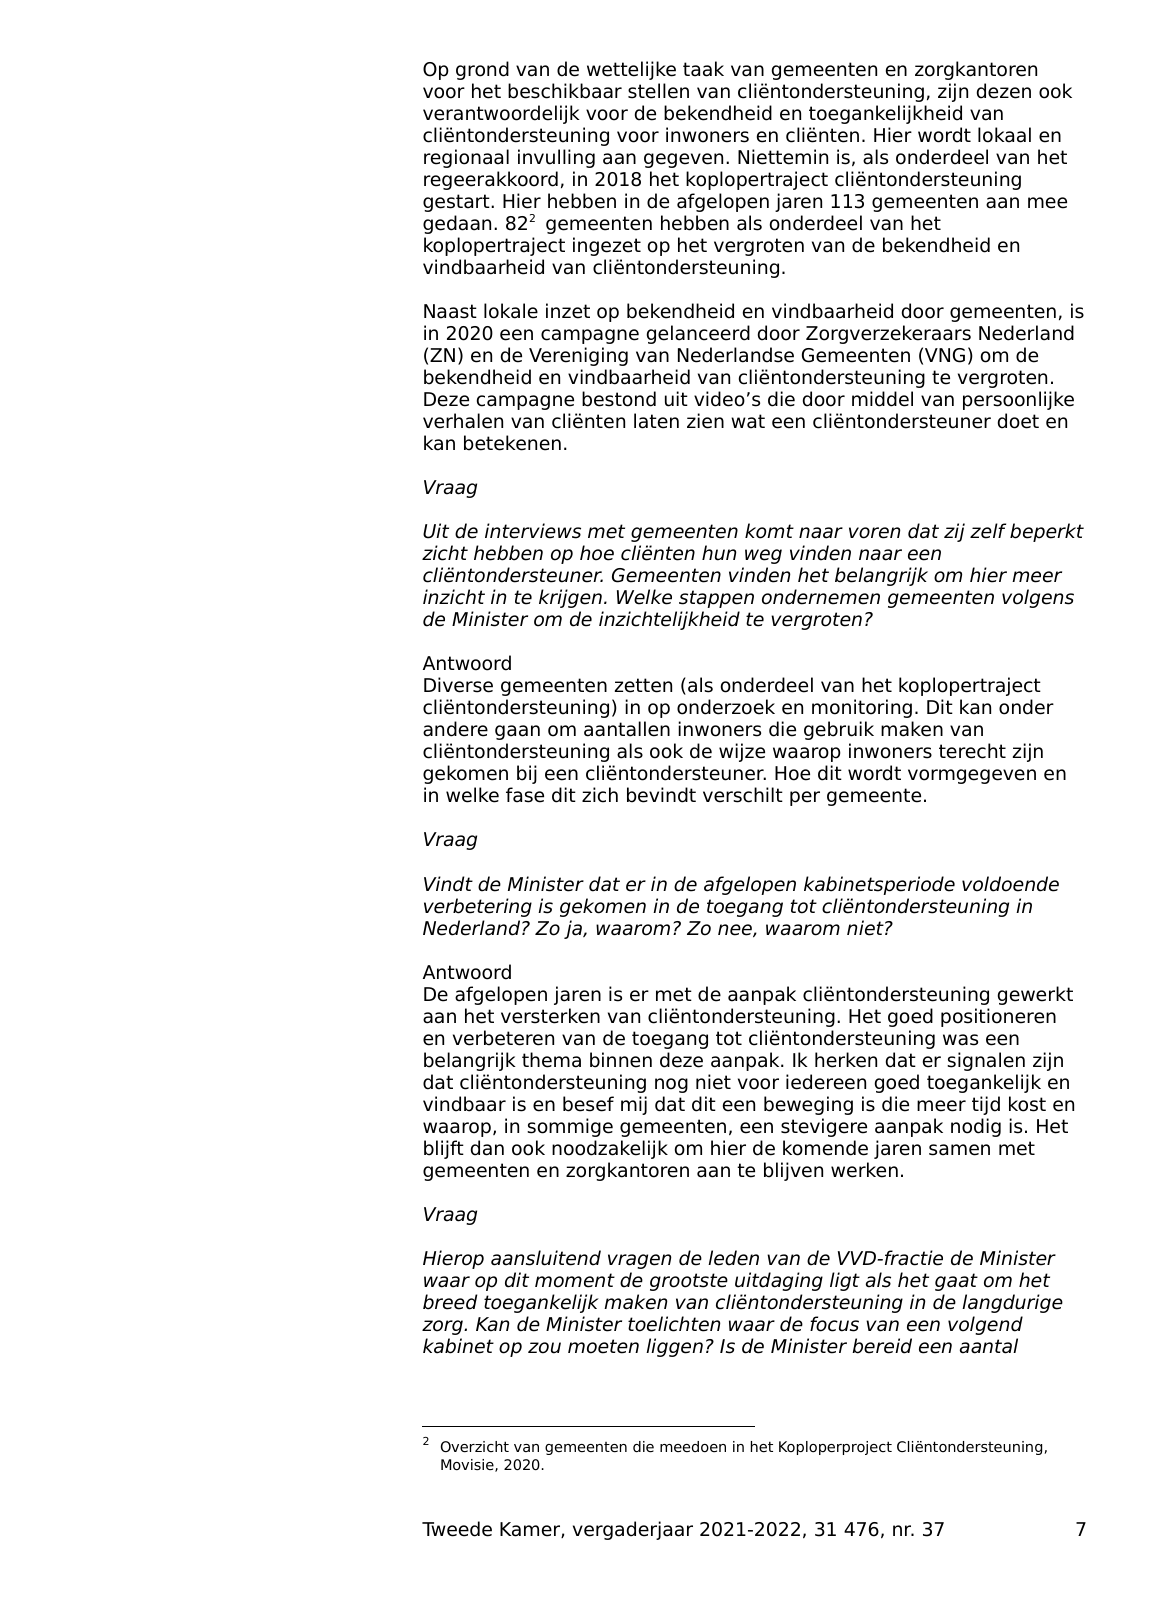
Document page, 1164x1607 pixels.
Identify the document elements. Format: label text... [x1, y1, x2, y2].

text Diverse gemeenten zetten (als onderdeel van het koplopertraject cliëntondersteuning) in op onderzoek en monitoring. Dit kan onder andere gaan om aantallen inwoners die gebruik maken van cliëntondersteuning als ook de wijze waarop inwoners terecht zijn gekomen bij een cliëntondersteuner. Hoe dit wordt vormgegeven en in welke fase dit zich bevindt verschilt per gemeente. [422, 675, 1087, 807]
text Antwoord [422, 653, 1087, 675]
text Naast lokale inzet op bekendheid en vindbaarheid door gemeenten, is in 2020 een campagne gelanceerd door Zorgverzekeraars Nederland (ZN) en de Vereniging van Nederlandse Gemeenten (VNG) om de bekendheid en vindbaarheid van cliëntondersteuning te vergroten. Deze campagne bestond uit video’s die door middel van persoonlijke verhalen van cliënten laten zien wat een cliëntondersteuner doet en kan betekenen. [422, 301, 1087, 455]
text Op grond van de wettelijke taak van gemeenten en zorgkantoren voor het beschikbaar stellen van cliëntondersteuning, zijn dezen ook verantwoordelijk voor de bekendheid en toegankelijkheid van cliëntondersteuning voor inwoners en cliënten. Hier wordt lokaal en regionaal invulling aan gegeven. Niettemin is, als onderdeel van het regeerakkoord, in 2018 het koplopertraject cliëntondersteuning gestart. Hier hebben in de afgelopen jaren 113 gemeenten aan mee gedaan. 82 gemeenten hebben als onderdeel van het koplopertraject ingezet op het vergroten van de bekendheid en vindbaarheid van cliëntondersteuning. [422, 59, 1087, 279]
text Overzicht van gemeenten die meedoen in het Koploperproject Cliëntondersteuning, Movisie, 2020. [422, 1435, 1087, 1474]
text Antwoord [422, 962, 1087, 984]
subtitle Vraag [422, 829, 1087, 851]
text Vindt de Minister dat er in de afgelopen kabinetsperiode voldoende verbetering is gekomen in de toegang tot cliëntondersteuning in Nederland? Zo ja, waarom? Zo nee, waarom niet? [422, 873, 1087, 939]
subtitle Vraag [422, 477, 1087, 499]
text Uit de interviews met gemeenten komt naar voren dat zij zelf beperkt zicht hebben op hoe cliënten hun weg vinden naar een cliëntondersteuner. Gemeenten vinden het belangrijk om hier meer inzicht in te krijgen. Welke stappen ondernemen gemeenten volgens de Minister om de inzichtelijkheid te vergroten? [422, 521, 1087, 631]
text De afgelopen jaren is er met de aanpak cliëntondersteuning gewerkt aan het versterken van cliëntondersteuning. Het goed positioneren en verbeteren van de toegang tot cliëntondersteuning was een belangrijk thema binnen deze aanpak. Ik herken dat er signalen zijn dat cliëntondersteuning nog niet voor iedereen goed toegankelijk en vindbaar is en besef mij dat dit een beweging is die meer tijd kost en waarop, in sommige gemeenten, een stevigere aanpak nodig is. Het blijft dan ook noodzakelijk om hier de komende jaren samen met gemeenten en zorgkantoren aan te blijven werken. [422, 984, 1087, 1181]
subtitle Vraag [422, 1204, 1087, 1226]
text Hierop aansluitend vragen de leden van de VVD-fractie de Minister waar op dit moment de grootste uitdaging ligt als het gaat om het breed toegankelijk maken van cliëntondersteuning in de langdurige zorg. Kan de Minister toelichten waar de focus van een volgend kabinet op zou moeten liggen? Is de Minister bereid een aantal [422, 1248, 1087, 1358]
